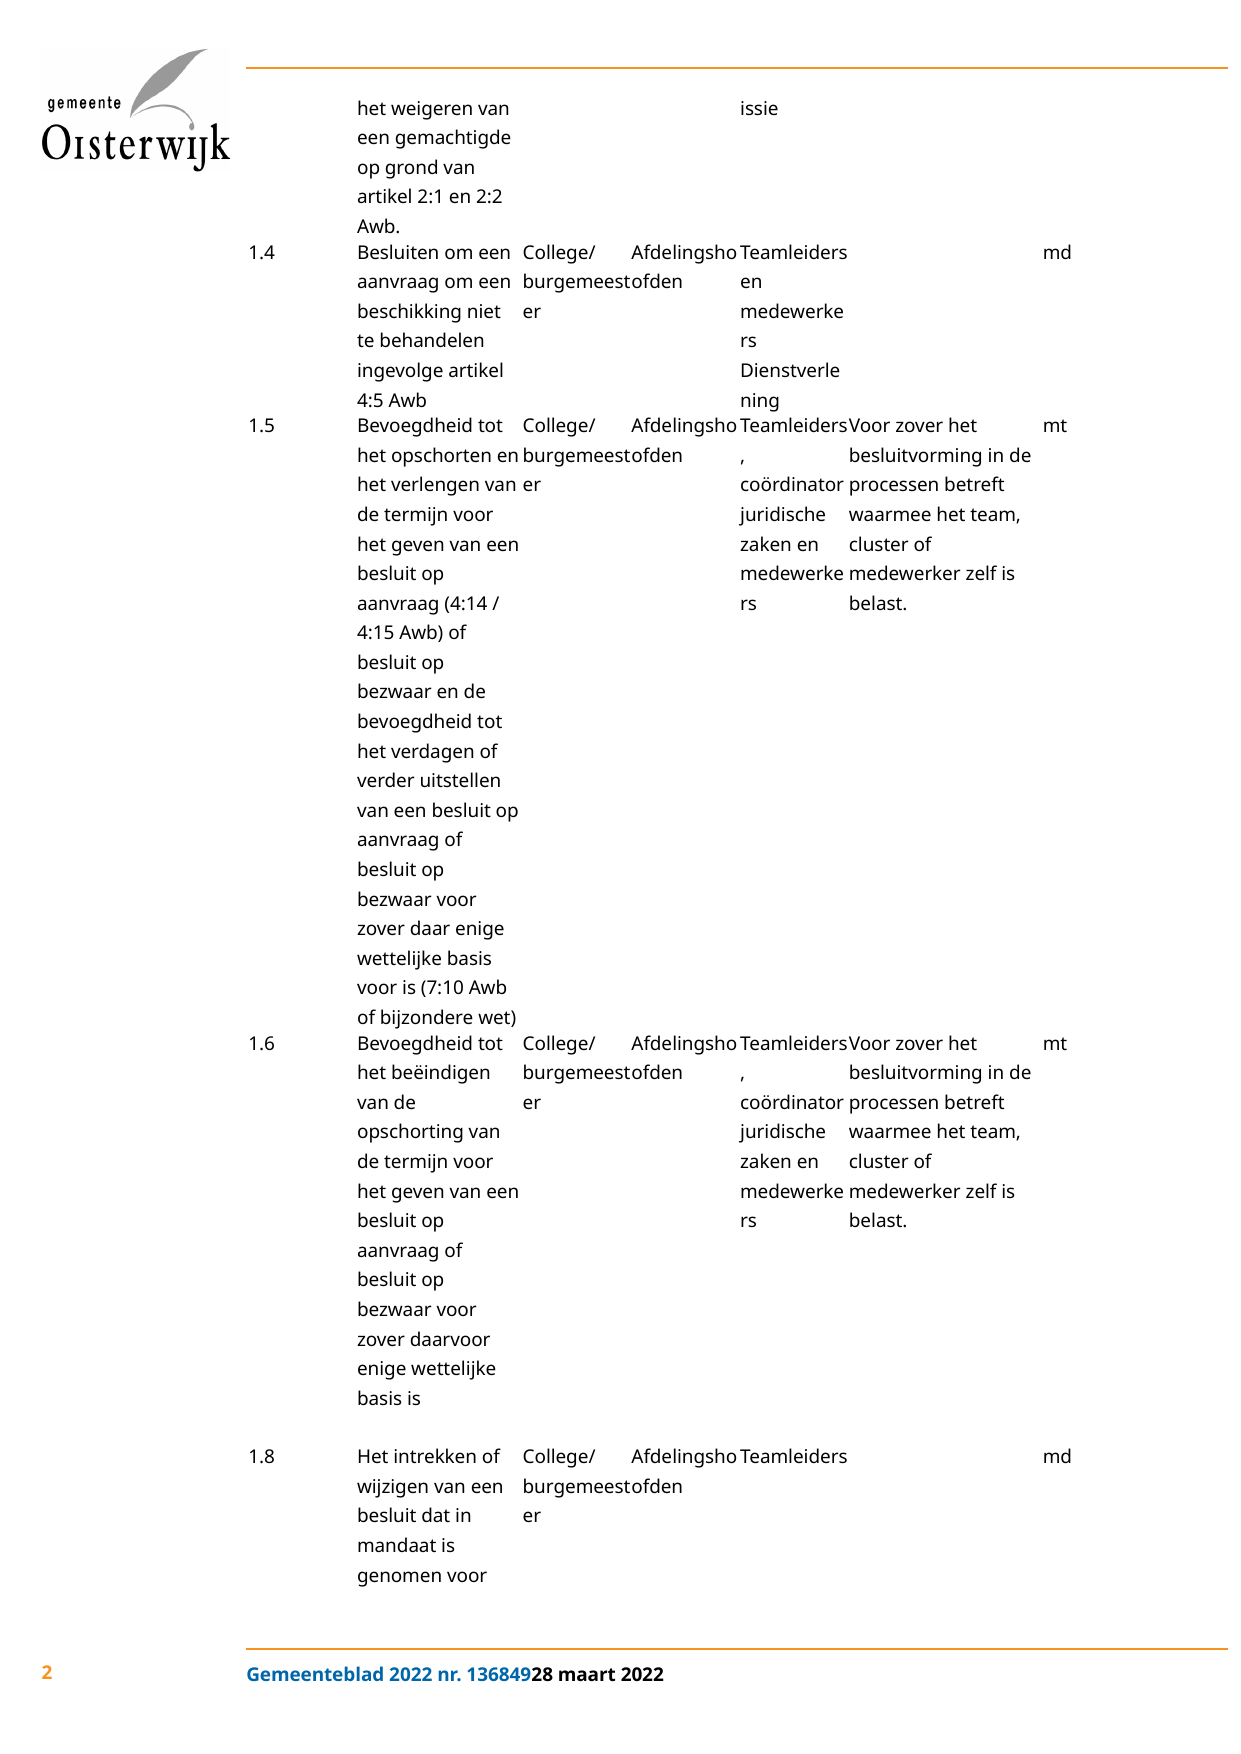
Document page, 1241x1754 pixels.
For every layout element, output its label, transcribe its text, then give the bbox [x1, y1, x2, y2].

table_header Het intrekken of wijzigen van een besluit dat in mandaat is genomen voor [357, 1444, 522, 1588]
table_cell 1.5 [248, 413, 357, 1030]
table_cell [523, 95, 631, 239]
table_cell 1.4 [248, 239, 357, 412]
table_cell Afdelingshoofden [631, 413, 740, 1030]
table_cell 1.6 [248, 1030, 357, 1411]
table_cell Voor zover het besluitvorming in de processen betreft waarmee het team, cluster of medewerker zelf is belast. [849, 1030, 1043, 1411]
table_cell [631, 95, 740, 239]
table_cell mt [1043, 413, 1152, 1030]
table_cell Bevoegdheid tot het beëindigen van de opschorting van de termijn voor het geven van een besluit op aanvraag of besluit op bezwaar voor zover daarvoor enige wettelijke basis is [357, 1030, 522, 1411]
table_cell md [1043, 239, 1152, 412]
table_cell [1043, 95, 1152, 239]
table_cell Afdelingshoofden [631, 239, 740, 412]
table_cell [849, 95, 1043, 239]
table_cell College/ burgemeester [523, 1030, 631, 1411]
table_cell Afdelingshoofden [631, 1030, 740, 1411]
table_cell Bevoegdheid tot het opschorten en het verlengen van de termijn voor het geven van een besluit op aanvraag (4:14 / 4:15 Awb) of besluit op bezwaar en de bevoegdheid tot het verdagen of verder uitstellen van een besluit op aanvraag of besluit op bezwaar voor zover daar enige wettelijke basis voor is (7:10 Awb of bijzondere wet) [357, 413, 522, 1030]
table_cell Teamleiders en medewerkers Dienstverlening [740, 239, 849, 412]
table_cell College/ burgemeester [523, 239, 631, 412]
table_header [849, 1444, 1043, 1588]
table_cell Besluiten om een aanvraag om een beschikking niet te behandelen ingevolge artikel 4:5 Awb [357, 239, 522, 412]
table_header Afdelingshoofden [631, 1444, 740, 1588]
table_header 1.8 [248, 1444, 357, 1588]
table_cell het weigeren van een gemachtigde op grond van artikel 2:1 en 2:2 Awb. [357, 95, 522, 239]
table_header md [1043, 1444, 1152, 1588]
table_cell Teamleiders, coördinator juridische zaken en medewerkers [740, 1030, 849, 1411]
table_header College/burgemeester [523, 1444, 631, 1588]
table_cell issie [740, 95, 849, 239]
table_cell Voor zover het besluitvorming in de processen betreft waarmee het team, cluster of medewerker zelf is belast. [849, 413, 1043, 1030]
picture [41, 47, 231, 172]
table_cell [248, 95, 357, 239]
table_cell Teamleiders, coördinator juridische zaken en medewerkers [740, 413, 849, 1030]
table_cell mt [1043, 1030, 1152, 1411]
table_header Teamleiders [740, 1444, 849, 1588]
table_cell College/ burgemeester [523, 413, 631, 1030]
table_cell [849, 239, 1043, 412]
